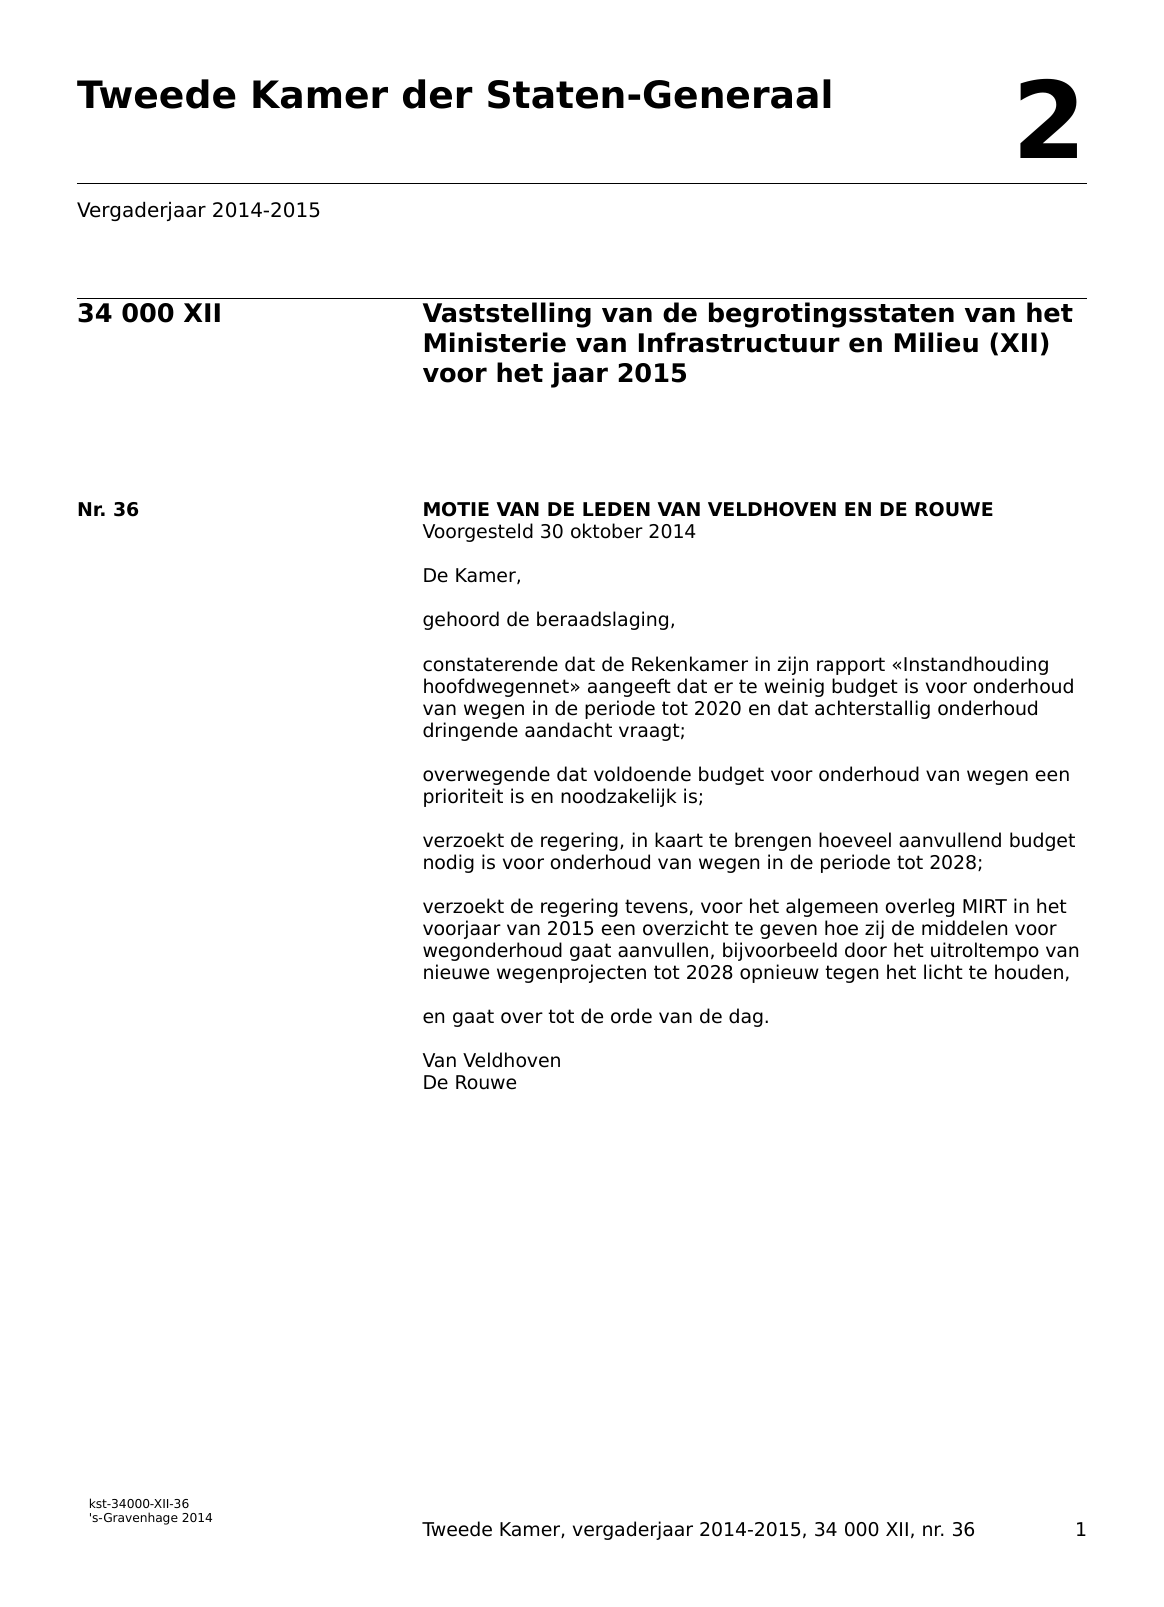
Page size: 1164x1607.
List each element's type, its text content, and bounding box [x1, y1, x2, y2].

text De Kamer, [422, 565, 1087, 587]
text De Rouwe [422, 1072, 1087, 1094]
text 's-Gravenhage 2014 [88, 1511, 323, 1525]
text en gaat over tot de orde van de dag. [422, 1006, 1087, 1028]
text verzoekt de regering tevens, voor het algemeen overleg MIRT in het voorjaar van 2015 een overzicht te geven hoe zij de middelen voor wegonderhoud gaat aanvullen, bijvoorbeeld door het uitroltempo van nieuwe wegenprojecten tot 2028 opnieuw tegen het licht te houden, [422, 896, 1087, 984]
subtitle Nr. 36 MOTIE VAN DE LEDEN VAN VELDHOVEN EN DE ROUWE [77, 499, 1087, 521]
text verzoekt de regering, in kaart te brengen hoeveel aanvullend budget nodig is voor onderhoud van wegen in de periode tot 2028; [422, 830, 1087, 874]
text kst-34000-XII-36 [88, 1497, 323, 1511]
table_cell Vergaderjaar 2014-2015 [77, 184, 1087, 298]
subtitle 34 000 XII Vaststelling van de begrotingsstaten van het Ministerie van Infrastructuur en Milieu (XII) voor het jaar 2015 [77, 299, 1087, 388]
text Van Veldhoven [422, 1050, 1087, 1072]
text constaterende dat de Rekenkamer in zijn rapport «Instandhouding hoofdwegennet» aangeeft dat er te weinig budget is voor onderhoud van wegen in de periode tot 2020 en dat achterstallig onderhoud dringende aandacht vraagt; [422, 653, 1087, 741]
table_header Tweede Kamer der Staten-Generaal [77, 59, 886, 183]
text overwegende dat voldoende budget voor onderhoud van wegen een prioriteit is en noodzakelijk is; [422, 764, 1087, 808]
text Voorgesteld 30 oktober 2014 [422, 521, 1087, 543]
text gehoord de beraadslaging, [422, 609, 1087, 631]
table_header 2 [886, 59, 1087, 183]
